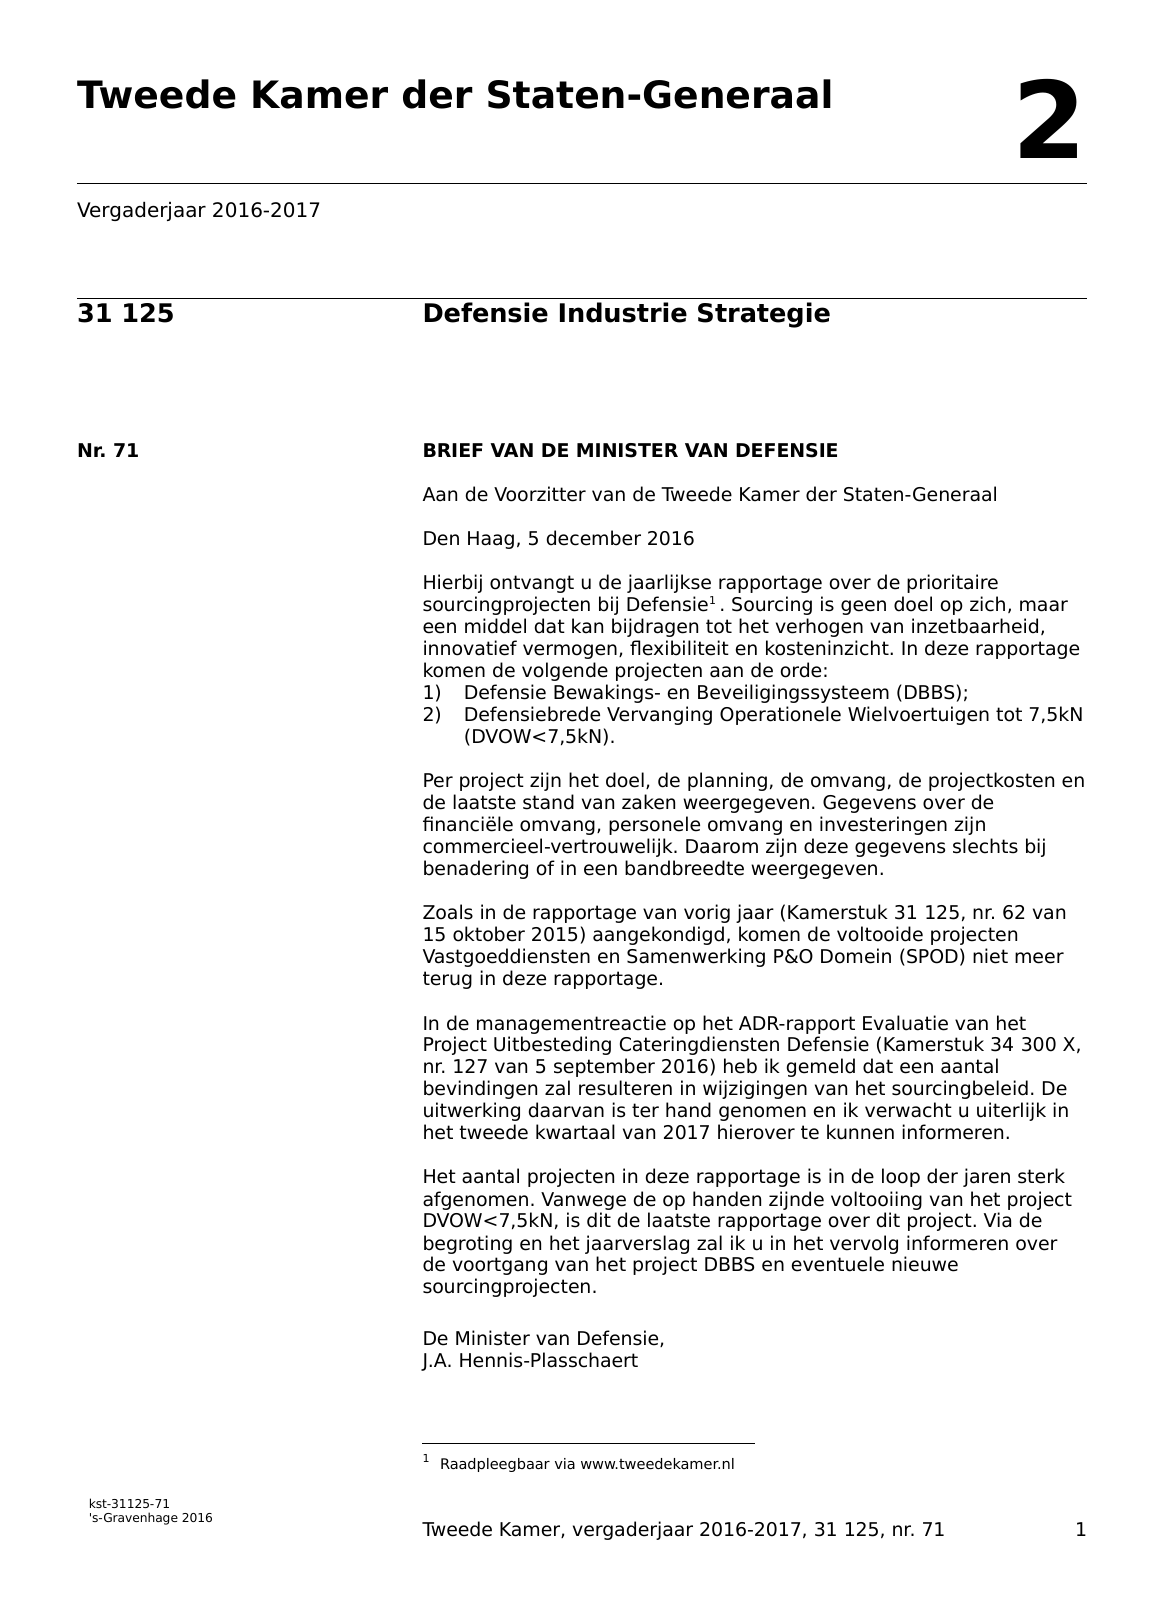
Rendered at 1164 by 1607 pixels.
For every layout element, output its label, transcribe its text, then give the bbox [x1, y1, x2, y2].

text Den Haag, 5 december 2016 [422, 528, 1087, 550]
text Aan de Voorzitter van de Tweede Kamer der Staten-Generaal [422, 484, 1087, 506]
subtitle 31 125 Defensie Industrie Strategie [77, 299, 1087, 329]
table_header Tweede Kamer der Staten-Generaal [77, 59, 886, 183]
text 2) Defensiebrede Vervanging Operationele Wielvoertuigen tot 7,5kN (DVOW<7,5kN). [422, 704, 1087, 748]
text 1) Defensie Bewakings- en Beveiligingssysteem (DBBS); [422, 682, 1087, 704]
subtitle Nr. 71 BRIEF VAN DE MINISTER VAN DEFENSIE [77, 440, 1087, 462]
text De Minister van Defensie, J.A. Hennis-Plasschaert [422, 1328, 1087, 1372]
text Zoals in de rapportage van vorig jaar (Kamerstuk 31 125, nr. 62 van 15 oktober 2015) aangekondigd, komen de voltooide projecten Vastgoeddiensten en Samenwerking P&O Domein (SPOD) niet meer terug in deze rapportage. [422, 902, 1087, 990]
text Hierbij ontvangt u de jaarlijkse rapportage over de prioritaire sourcingprojecten bij Defensie. Sourcing is geen doel op zich, maar een middel dat kan bijdragen tot het verhogen van inzetbaarheid, innovatief vermogen, flexibiliteit en kosteninzicht. In deze rapportage komen de volgende projecten aan de orde: [422, 572, 1087, 682]
text In de managementreactie op het ADR-rapport Evaluatie van het Project Uitbesteding Cateringdiensten Defensie (Kamerstuk 34 300 X, nr. 127 van 5 september 2016) heb ik gemeld dat een aantal bevindingen zal resulteren in wijzigingen van het sourcingbeleid. De uitwerking daarvan is ter hand genomen en ik verwacht u uiterlijk in het tweede kwartaal van 2017 hierover te kunnen informeren. [422, 1012, 1087, 1144]
table_cell Vergaderjaar 2016-2017 [77, 184, 1087, 298]
text 's-Gravenhage 2016 [88, 1511, 323, 1525]
text kst-31125-71 [88, 1497, 323, 1511]
table_header 2 [886, 59, 1087, 183]
text Per project zijn het doel, de planning, de omvang, de projectkosten en de laatste stand van zaken weergegeven. Gegevens over de financiële omvang, personele omvang en investeringen zijn commercieel-vertrouwelijk. Daarom zijn deze gegevens slechts bij benadering of in een bandbreedte weergegeven. [422, 770, 1087, 880]
text Het aantal projecten in deze rapportage is in de loop der jaren sterk afgenomen. Vanwege de op handen zijnde voltooiing van het project DVOW<7,5kN, is dit de laatste rapportage over dit project. Via de begroting en het jaarverslag zal ik u in het vervolg informeren over de voortgang van het project DBBS en eventuele nieuwe sourcingprojecten. [422, 1166, 1087, 1298]
text Raadpleegbaar via www.tweedekamer.nl [422, 1452, 1087, 1474]
